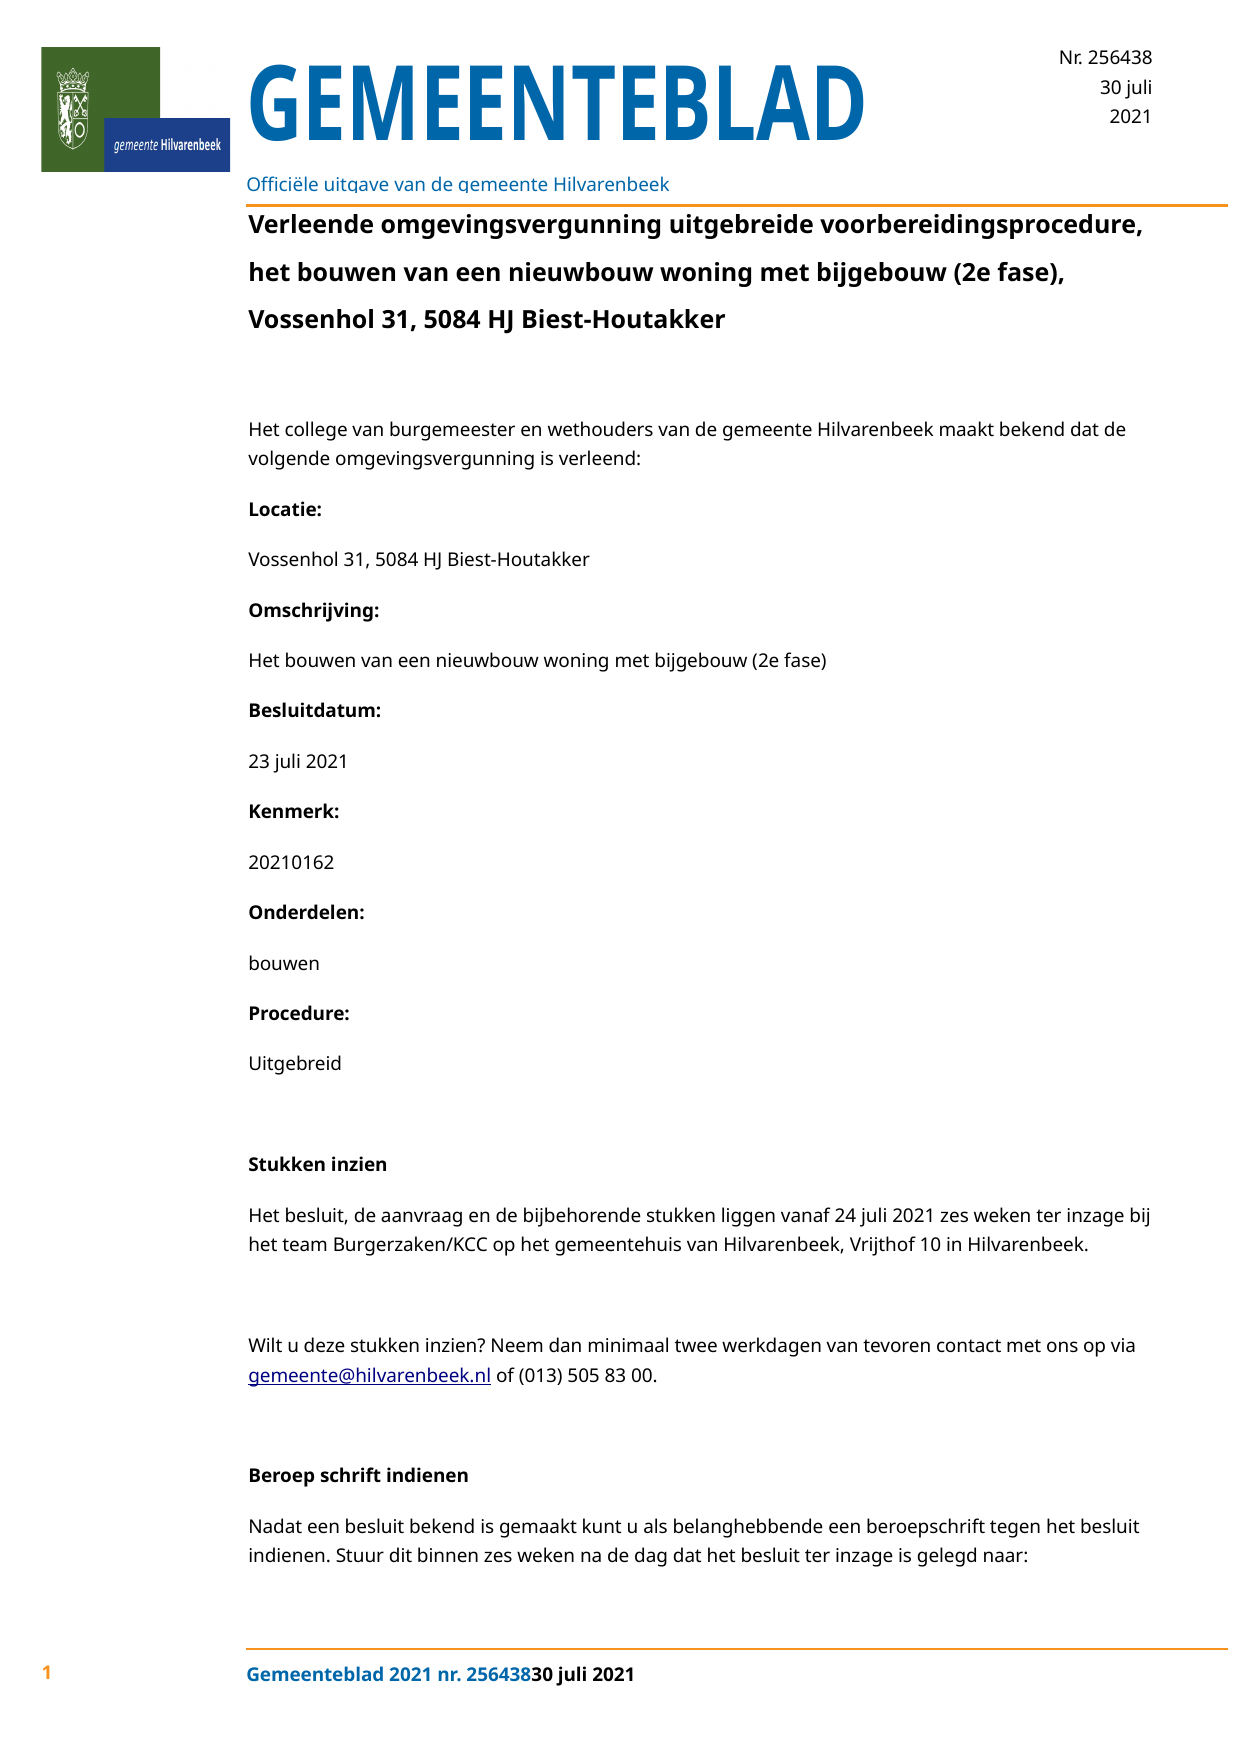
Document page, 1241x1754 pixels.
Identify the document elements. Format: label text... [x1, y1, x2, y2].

text Omschrijving: [248, 597, 1152, 622]
text Vossenhol 31, 5084 HJ Biest-Houtakker [248, 546, 1152, 572]
text 23 juli 2021 [248, 748, 1152, 774]
text 20210162 [248, 849, 1152, 874]
text Uitgebreid [248, 1051, 1152, 1076]
text Wilt u deze stukken inzien? Neem dan minimaal twee werkdagen van tevoren contact met ons op via gemeente@hilvarenbeek.nl of (013) 505 83 00. [248, 1332, 1152, 1387]
text Het college van burgemeester en wethouders van de gemeente Hilvarenbeek maakt bekend dat de volgende omgevingsvergunning is verleend: [248, 416, 1152, 471]
text Kenmerk: [248, 798, 1152, 824]
picture [41, 47, 231, 172]
text Het bouwen van een nieuwbouw woning met bijgebouw (2e fase) [248, 647, 1152, 673]
text Procedure: [248, 1000, 1152, 1026]
text bouwen [248, 950, 1152, 975]
text Stukken inzien [248, 1151, 1152, 1177]
text Locatie: [248, 496, 1152, 522]
text Besluitdatum: [248, 698, 1152, 723]
text Nadat een besluit bekend is gemaakt kunt u als belanghebbende een beroepschrift tegen het besluit indienen. Stuur dit binnen zes weken na de dag dat het besluit ter inzage is gelegd naar: [248, 1513, 1152, 1568]
text Onderdelen: [248, 899, 1152, 925]
text Het besluit, de aanvraag en de bijbehorende stukken liggen vanaf 24 juli 2021 zes weken ter inzage bij het team Burgerzaken/KCC op het gemeentehuis van Hilvarenbeek, Vrijthof 10 in Hilvarenbeek. [248, 1202, 1152, 1257]
text Verleende omgevingsvergunning uitgebreide voorbereidingsprocedure, het bouwen van een nieuwbouw woning met bijgebouw (2e fase), Vossenhol 31, 5084 HJ Biest-Houtakker [248, 207, 1152, 336]
text Beroep schrift indienen [248, 1463, 1152, 1488]
